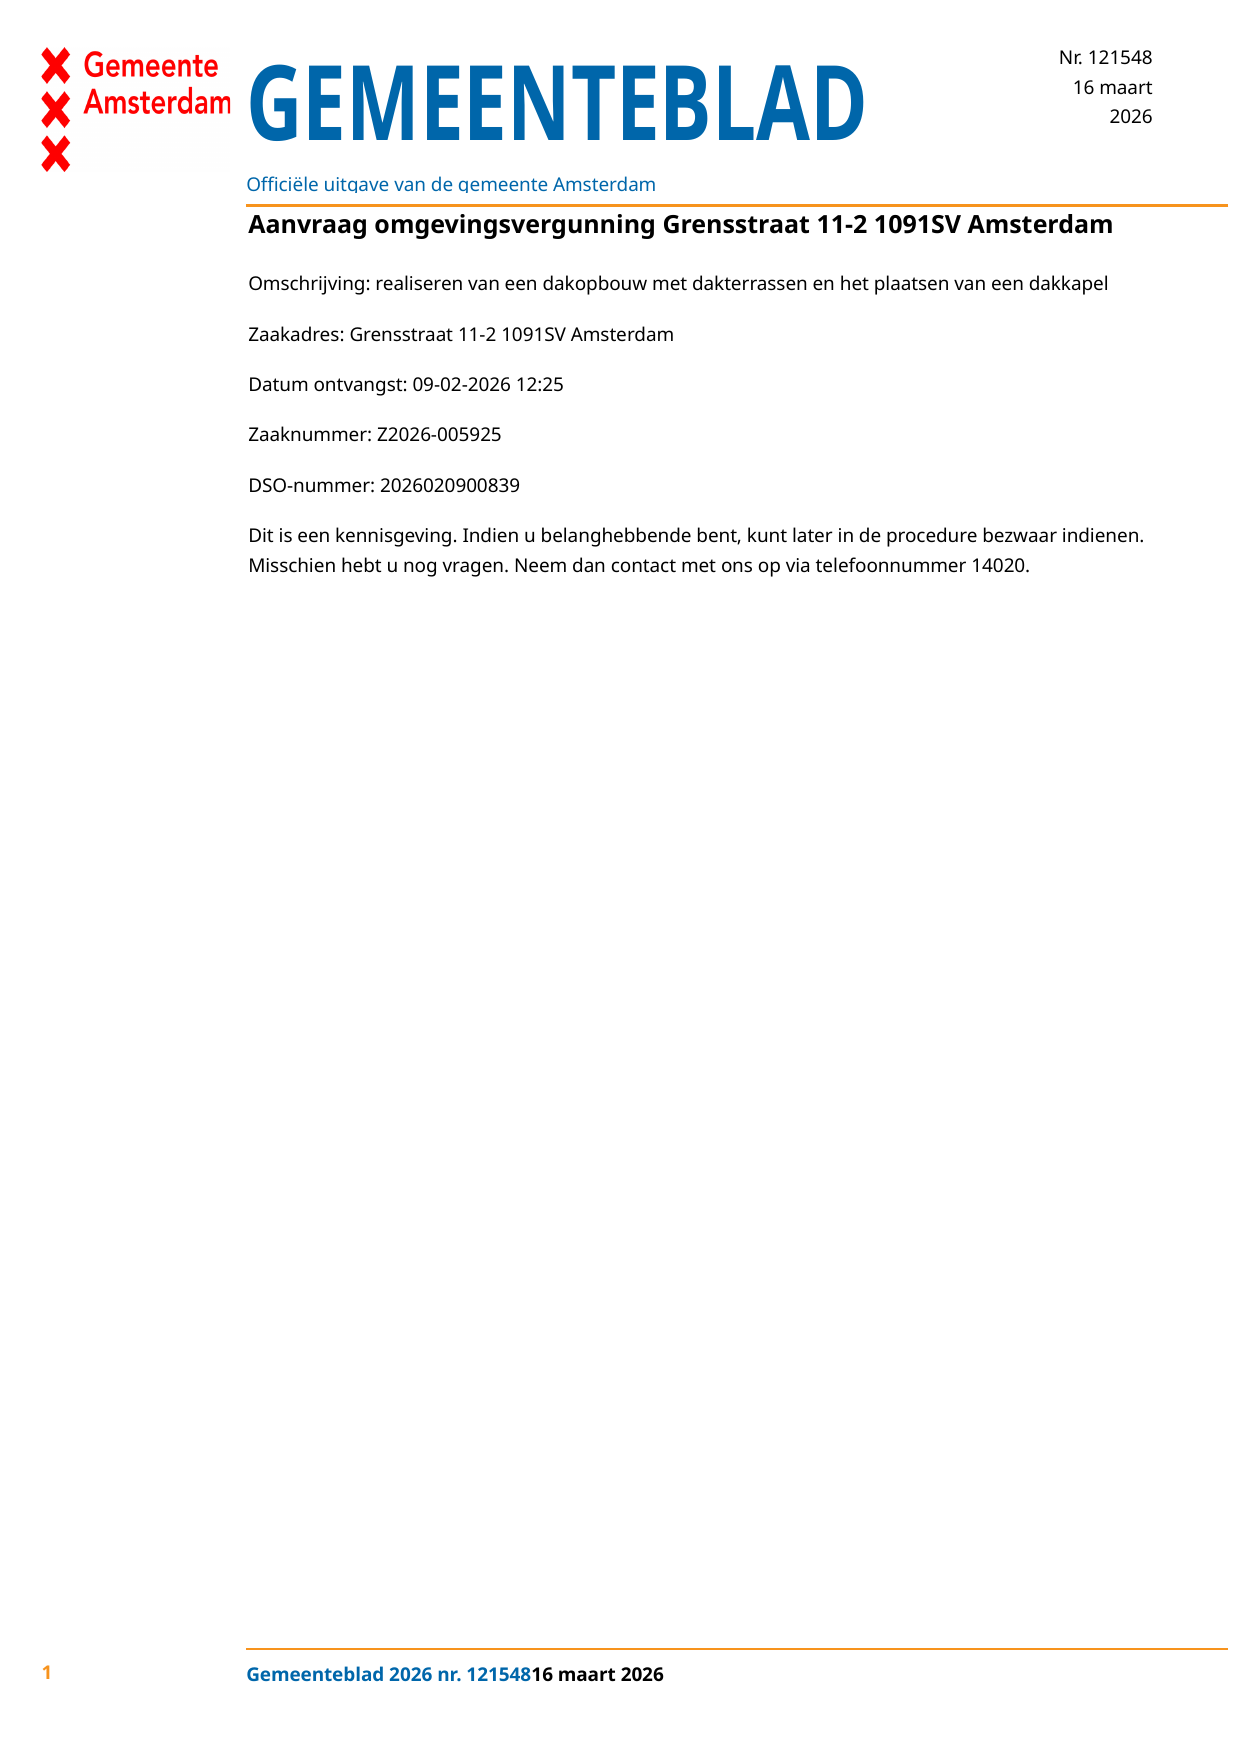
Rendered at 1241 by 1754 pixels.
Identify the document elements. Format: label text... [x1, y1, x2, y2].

text Zaaknummer: Z2026-005925 [248, 422, 1152, 447]
text Omschrijving: realiseren van een dakopbouw met dakterrassen en het plaatsen van een dakkapel [248, 270, 1152, 296]
text Dit is een kennisgeving. Indien u belanghebbende bent, kunt later in de procedure bezwaar indienen. Misschien hebt u nog vragen. Neem dan contact met ons op via telefoonnummer 14020. [248, 522, 1152, 578]
text Aanvraag omgevingsvergunning Grensstraat 11-2 1091SV Amsterdam [248, 207, 1152, 241]
text Datum ontvangst: 09-02-2026 12:25 [248, 371, 1152, 397]
text Zaakadres: Grensstraat 11-2 1091SV Amsterdam [248, 321, 1152, 346]
picture [41, 47, 231, 172]
text DSO-nummer: 2026020900839 [248, 472, 1152, 498]
